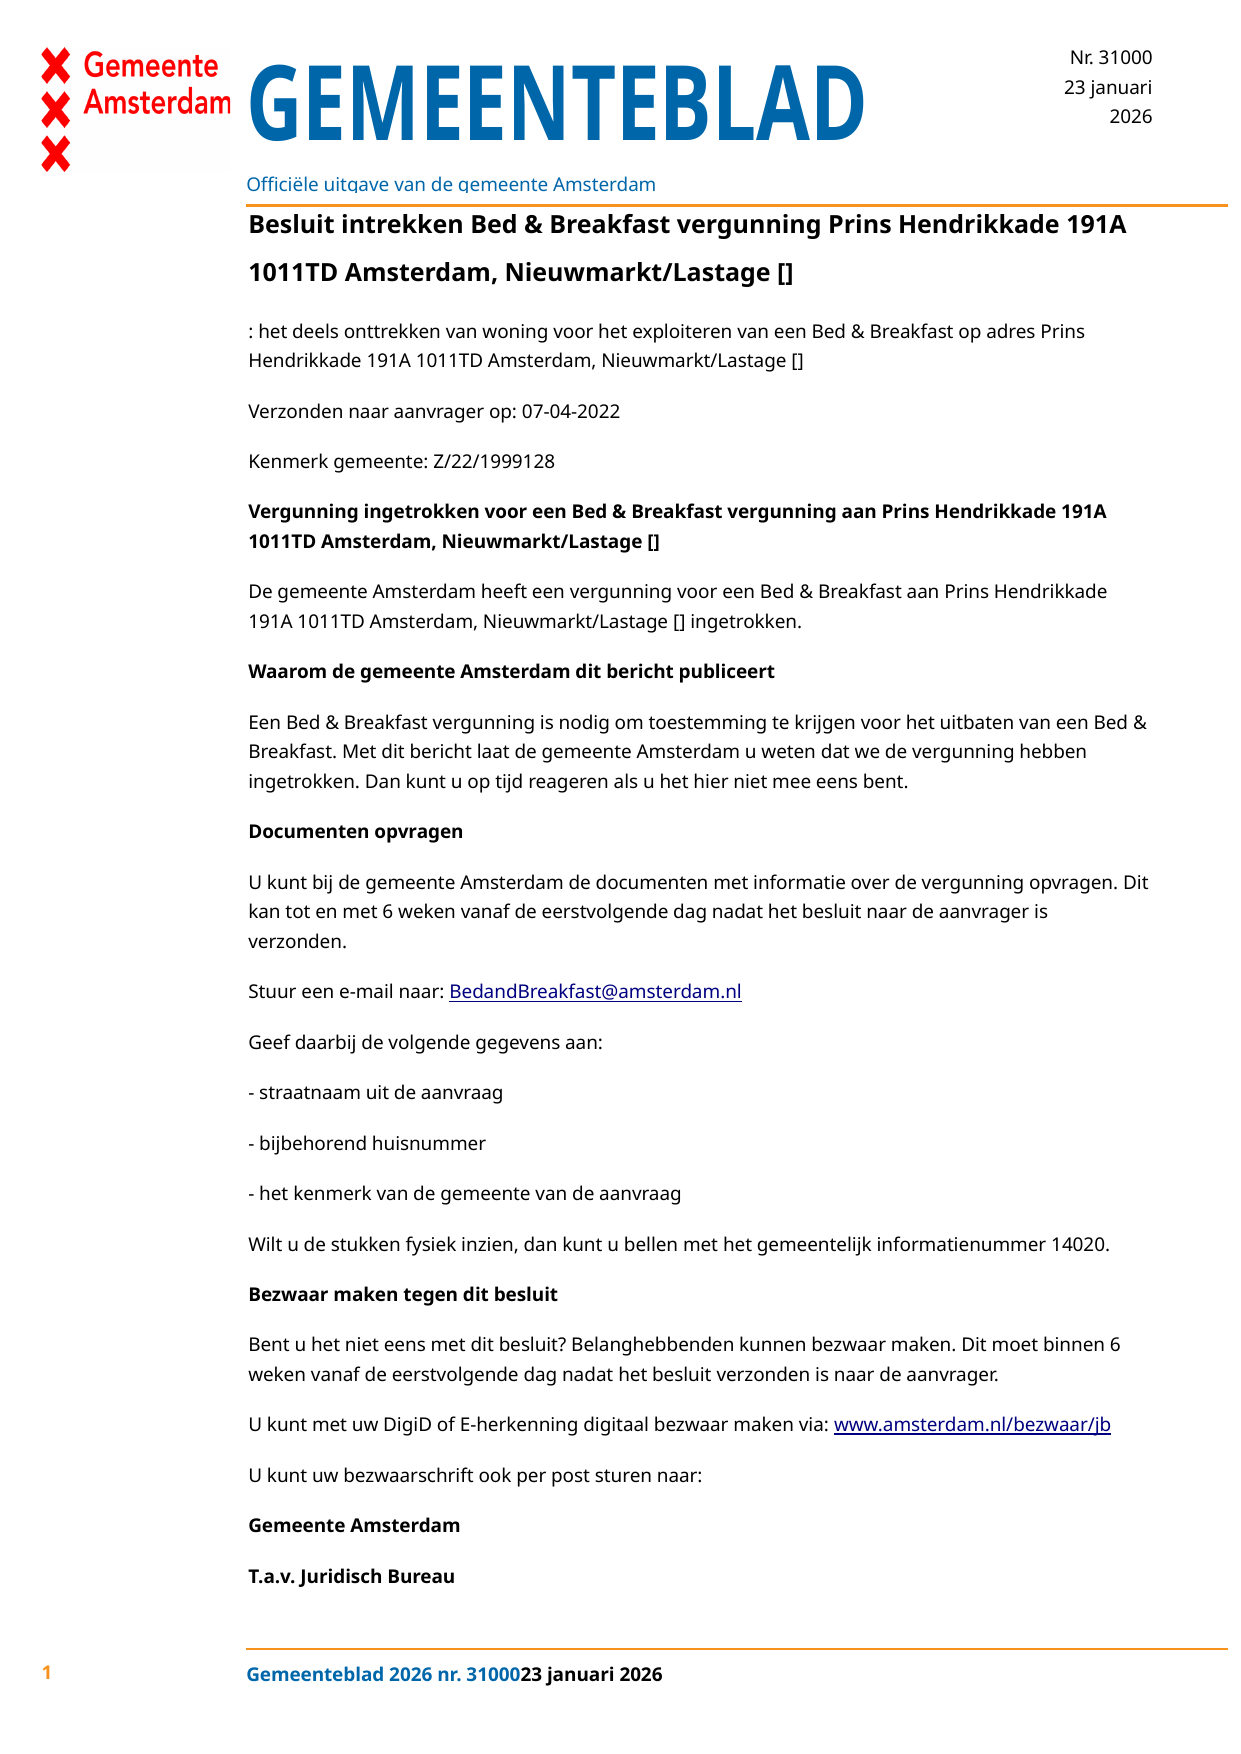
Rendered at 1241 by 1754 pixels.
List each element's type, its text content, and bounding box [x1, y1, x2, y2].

text : het deels onttrekken van woning voor het exploiteren van een Bed & Breakfast op adres Prins Hendrikkade 191A 1011TD Amsterdam, Nieuwmarkt/Lastage [] [248, 318, 1152, 373]
text De gemeente Amsterdam heeft een vergunning voor een Bed & Breakfast aan Prins Hendrikkade 191A 1011TD Amsterdam, Nieuwmarkt/Lastage [] ingetrokken. [248, 579, 1152, 634]
text Vergunning ingetrokken voor een Bed & Breakfast vergunning aan Prins Hendrikkade 191A 1011TD Amsterdam, Nieuwmarkt/Lastage [] [248, 499, 1152, 554]
text Waarom de gemeente Amsterdam dit bericht publiceert [248, 659, 1152, 684]
text Besluit intrekken Bed & Breakfast vergunning Prins Hendrikkade 191A 1011TD Amsterdam, Nieuwmarkt/Lastage [] [248, 207, 1152, 288]
text T.a.v. Juridisch Bureau [248, 1563, 1152, 1589]
text Verzonden naar aanvrager op: 07-04-2022 [248, 398, 1152, 424]
text Een Bed & Breakfast vergunning is nodig om toestemming te krijgen voor het uitbaten van een Bed & Breakfast. Met dit bericht laat de gemeente Amsterdam u weten dat we de vergunning hebben ingetrokken. Dan kunt u op tijd reageren als u het hier niet mee eens bent. [248, 709, 1152, 794]
text - het kenmerk van de gemeente van de aanvraag [248, 1180, 1152, 1206]
text Documenten opvragen [248, 819, 1152, 844]
text - straatnaam uit de aanvraag [248, 1079, 1152, 1105]
text Gemeente Amsterdam [248, 1512, 1152, 1538]
text Bent u het niet eens met dit besluit? Belanghebbenden kunnen bezwaar maken. Dit moet binnen 6 weken vanaf de eerstvolgende dag nadat het besluit verzonden is naar de aanvrager. [248, 1332, 1152, 1387]
text U kunt uw bezwaarschrift ook per post sturen naar: [248, 1462, 1152, 1488]
text U kunt met uw DigiD of E-herkenning digitaal bezwaar maken via: www.amsterdam.nl/bezwaar/jb [248, 1412, 1152, 1437]
text Kenmerk gemeente: Z/22/1999128 [248, 448, 1152, 474]
text Bezwaar maken tegen dit besluit [248, 1281, 1152, 1307]
text Wilt u de stukken fysiek inzien, dan kunt u bellen met het gemeentelijk informatienummer 14020. [248, 1231, 1152, 1257]
text Stuur een e-mail naar: BedandBreakfast@amsterdam.nl [248, 979, 1152, 1004]
picture [41, 47, 231, 172]
text Geef daarbij de volgende gegevens aan: [248, 1029, 1152, 1055]
text U kunt bij de gemeente Amsterdam de documenten met informatie over de vergunning opvragen. Dit kan tot en met 6 weken vanaf de eerstvolgende dag nadat het besluit naar de aanvrager is verzonden. [248, 869, 1152, 954]
text - bijbehorend huisnummer [248, 1130, 1152, 1156]
